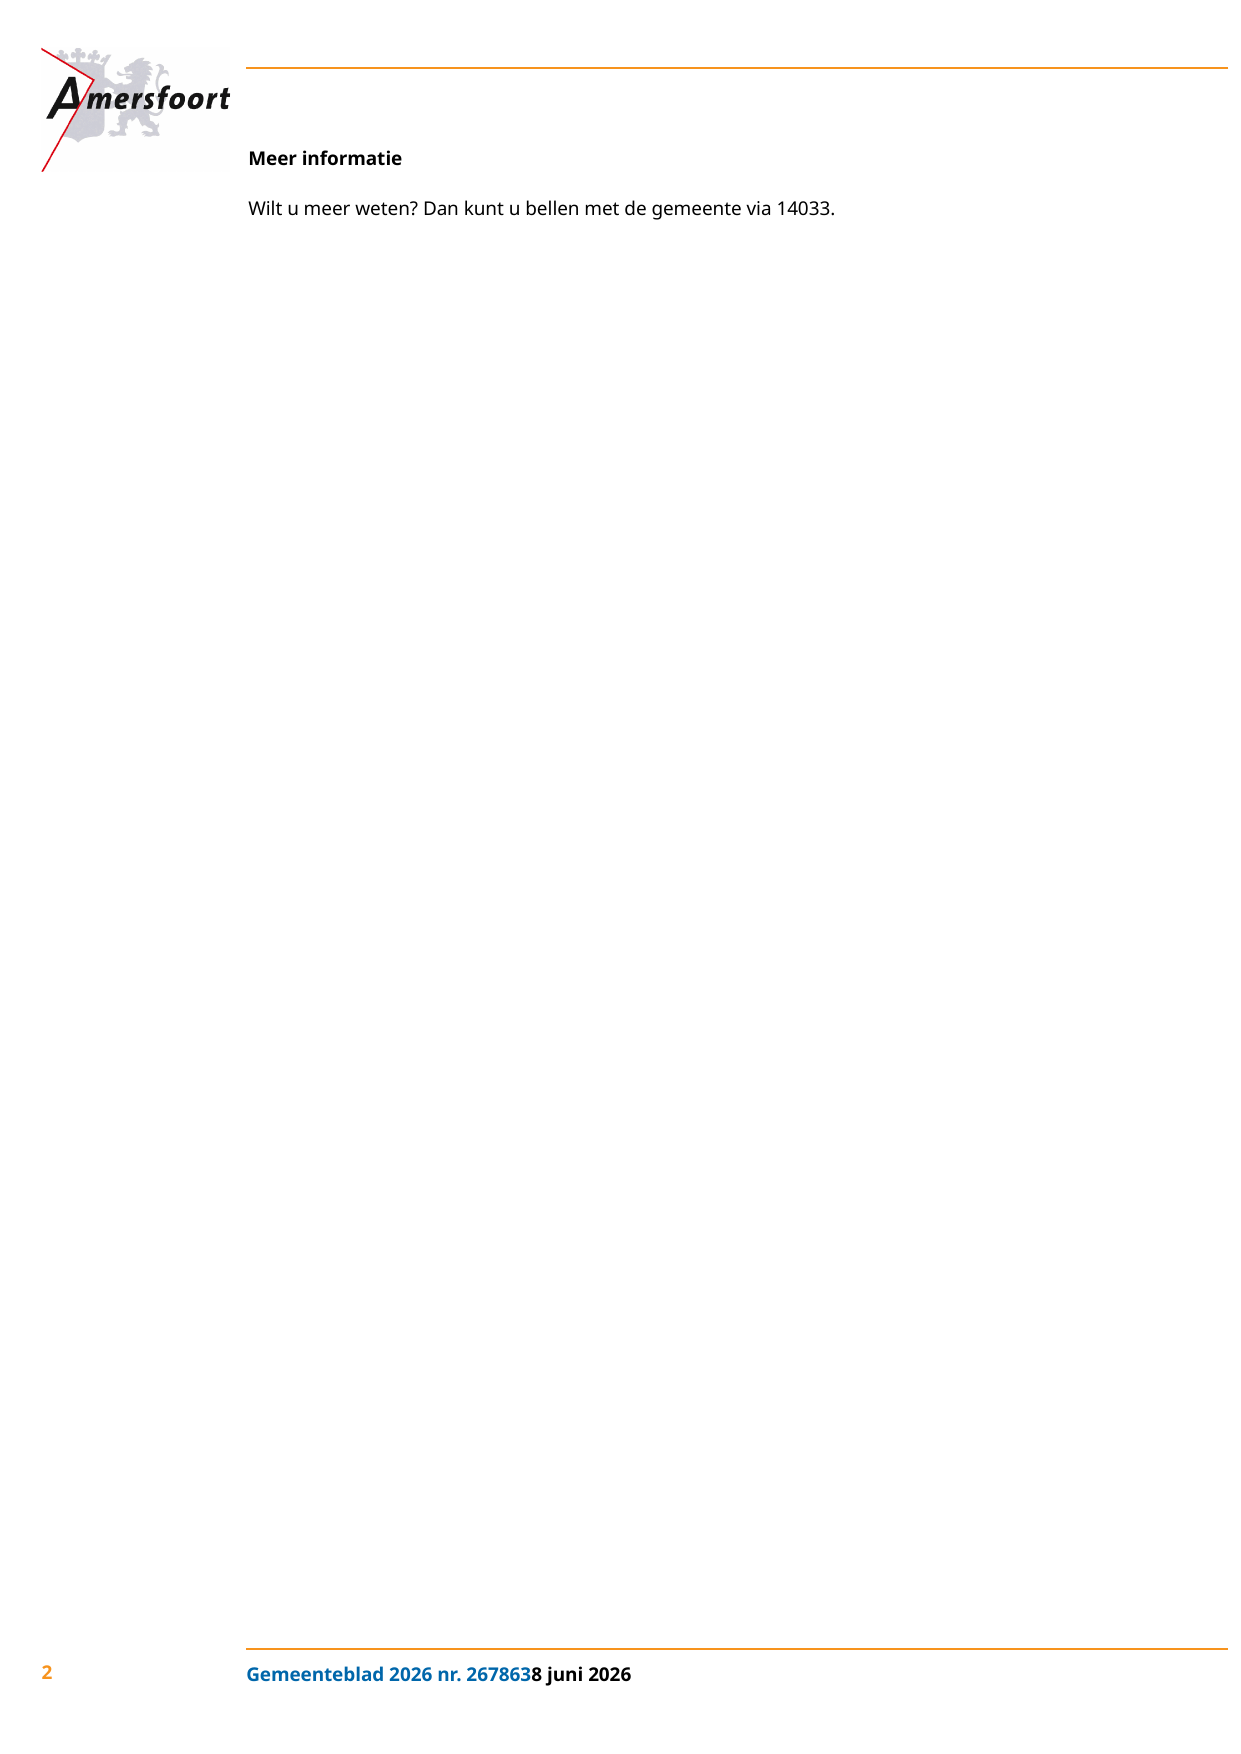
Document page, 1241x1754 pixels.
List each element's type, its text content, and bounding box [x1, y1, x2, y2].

text Meer informatie [248, 145, 1152, 171]
picture [41, 47, 231, 172]
text Wilt u meer weten? Dan kunt u bellen met de gemeente via 14033. [248, 196, 1152, 221]
